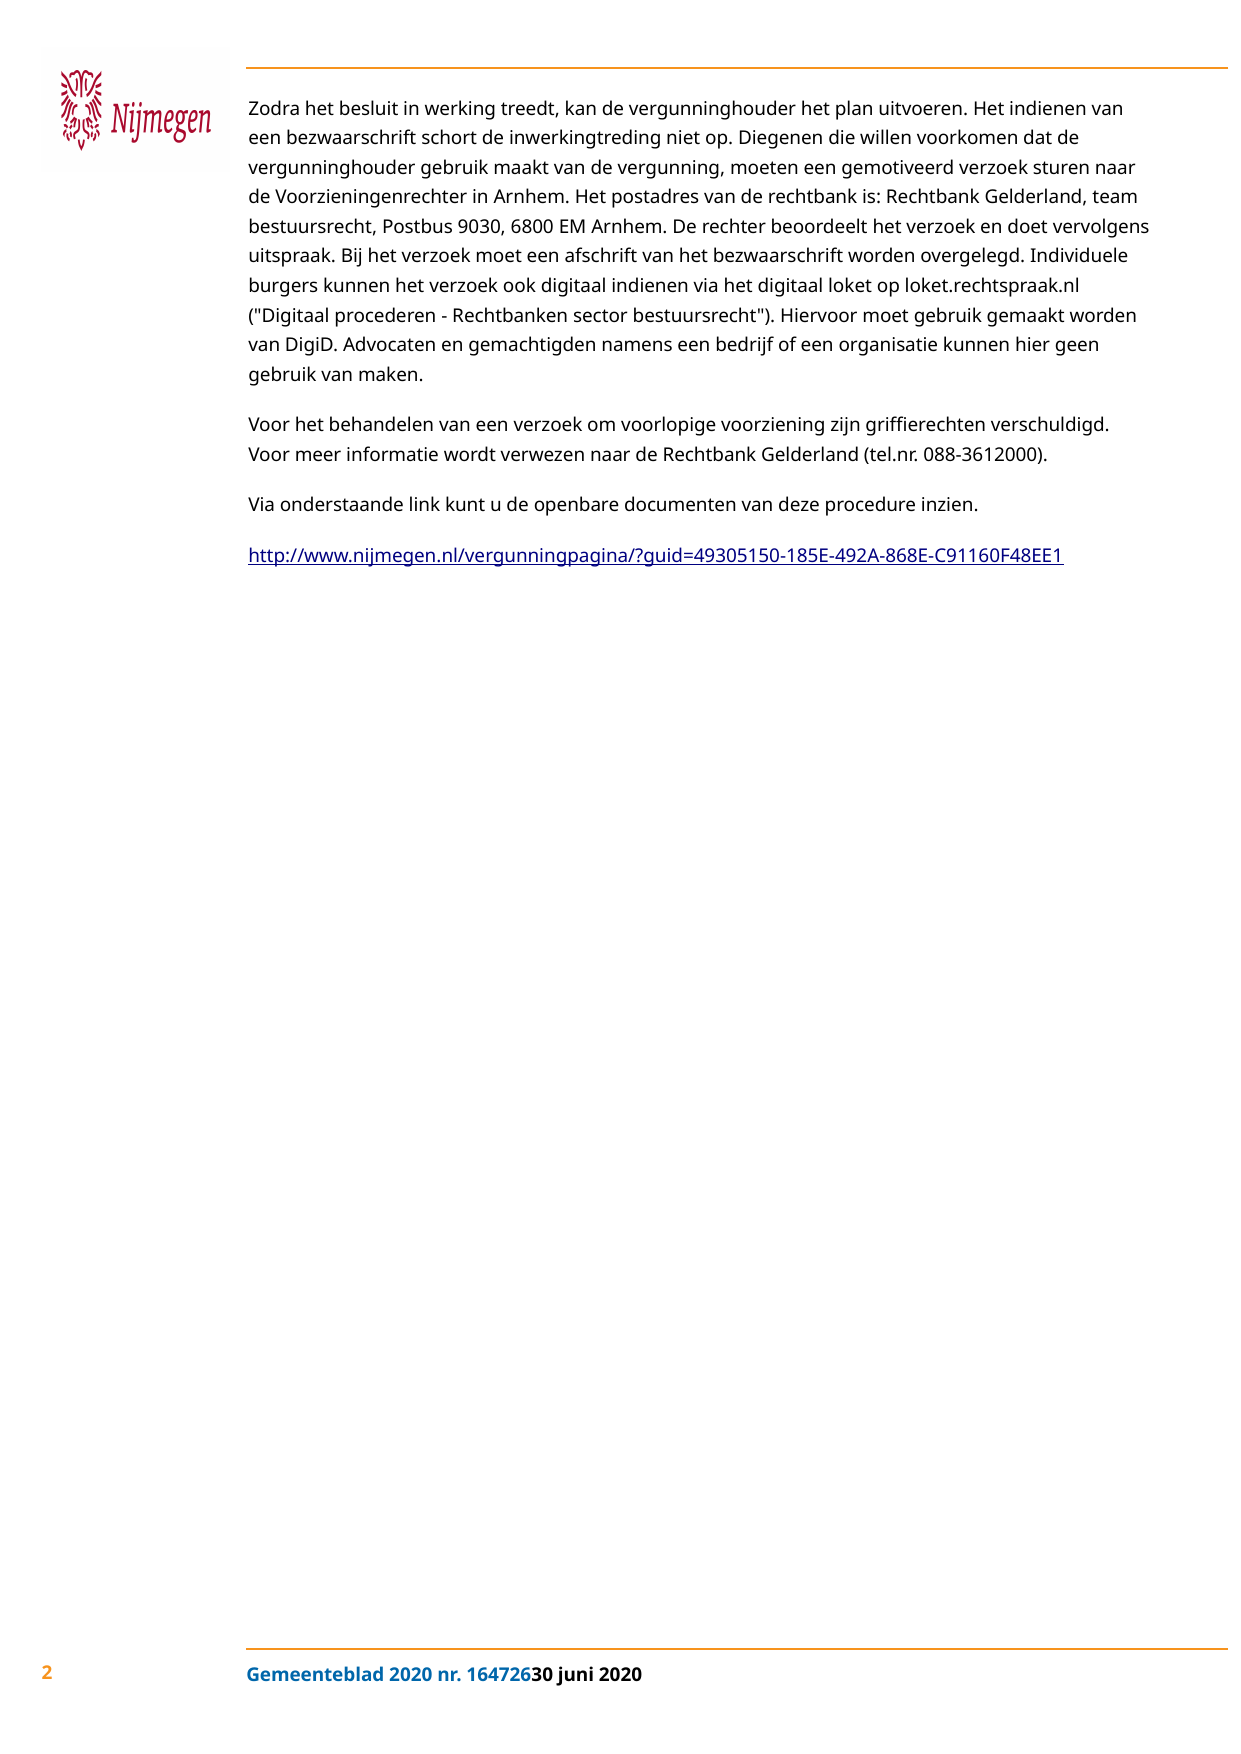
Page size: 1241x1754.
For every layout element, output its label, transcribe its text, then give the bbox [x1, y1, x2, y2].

text http://www.nijmegen.nl/vergunningpagina/?guid=49305150-185E-492A-868E-C91160F48EE1 [248, 542, 1152, 568]
text Voor het behandelen van een verzoek om voorlopige voorziening zijn griffierechten verschuldigd. Voor meer informatie wordt verwezen naar de Rechtbank Gelderland (tel.nr. 088-3612000). [248, 411, 1152, 467]
text Via onderstaande link kunt u de openbare documenten van deze procedure inzien. [248, 491, 1152, 517]
text Zodra het besluit in werking treedt, kan de vergunninghouder het plan uitvoeren. Het indienen van een bezwaarschrift schort de inwerkingtreding niet op. Diegenen die willen voorkomen dat de vergunninghouder gebruik maakt van de vergunning, moeten een gemotiveerd verzoek sturen naar de Voorzieningenrechter in Arnhem. Het postadres van de rechtbank is: Rechtbank Gelderland, team bestuursrecht, Postbus 9030, 6800 EM Arnhem. De rechter beoordeelt het verzoek en doet vervolgens uitspraak. Bij het verzoek moet een afschrift van het bezwaarschrift worden overgelegd. Individuele burgers kunnen het verzoek ook digitaal indienen via het digitaal loket op loket.rechtspraak.nl ("Digitaal procederen - Rechtbanken sector bestuursrecht"). Hiervoor moet gebruik gemaakt worden van DigiD. Advocaten en gemachtigden namens een bedrijf of een organisatie kunnen hier geen gebruik van maken. [248, 95, 1152, 387]
picture [41, 47, 231, 172]
